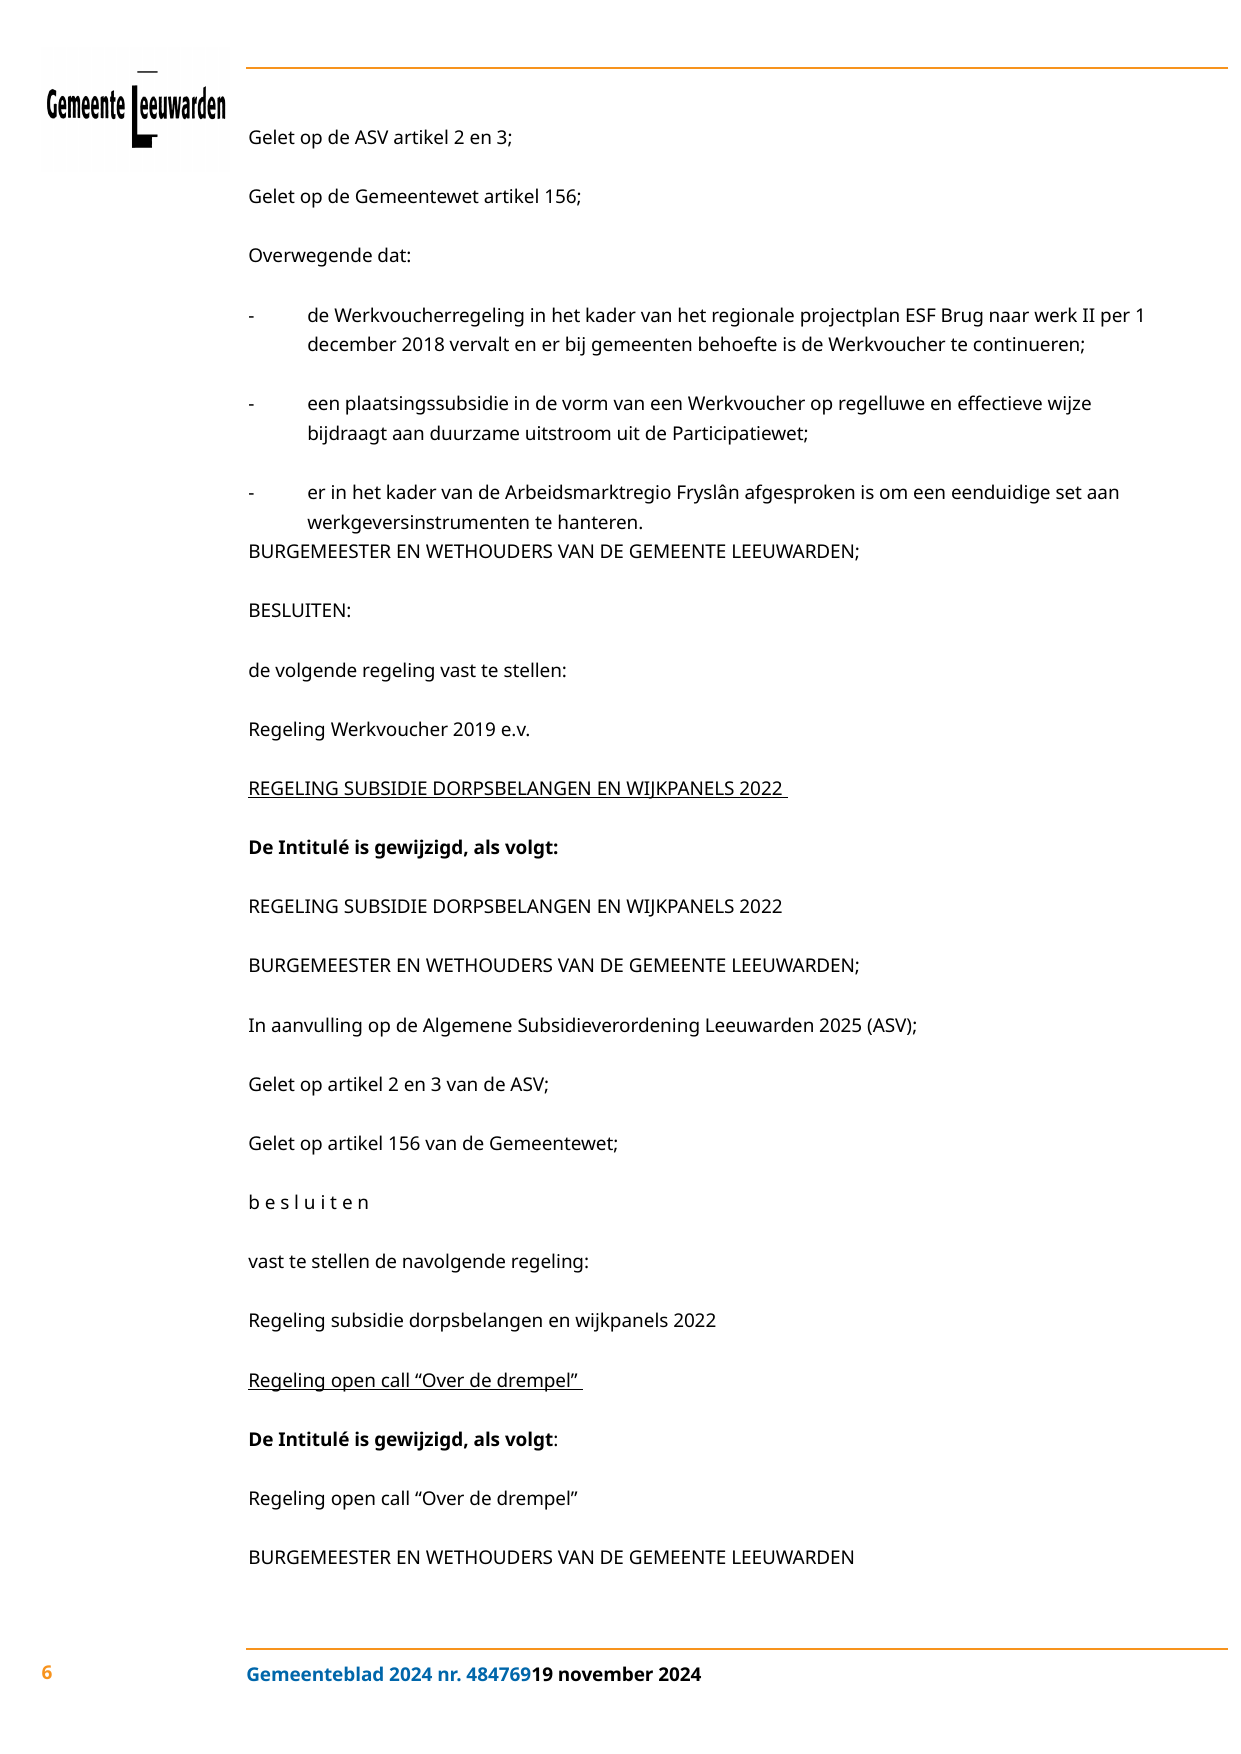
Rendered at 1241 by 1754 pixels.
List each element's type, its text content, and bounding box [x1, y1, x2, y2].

text vast te stellen de navolgende regeling: [248, 1248, 1152, 1274]
text Regeling open call “Over de drempel” [248, 1485, 1152, 1511]
text Gelet op artikel 2 en 3 van de ASV; [248, 1071, 1152, 1097]
text De Intitulé is gewijzigd, als volgt: [248, 834, 1152, 860]
text BURGEMEESTER EN WETHOUDERS VAN DE GEMEENTE LEEUWARDEN [248, 1544, 1152, 1570]
text BURGEMEESTER EN WETHOUDERS VAN DE GEMEENTE LEEUWARDEN; [248, 538, 1152, 564]
text REGELING SUBSIDIE DORPSBELANGEN EN WIJKPANELS 2022 [248, 775, 1152, 801]
list de Werkvoucherregeling in het kader van het regionale projectplan ESF Brug naar werk II per 1 december 2018 vervalt en er bij gemeenten behoefte is de Werkvoucher te continueren; [248, 302, 1152, 357]
text b e s l u i t e n [248, 1189, 1152, 1215]
text In aanvulling op de Algemene Subsidieverordening Leeuwarden 2025 (ASV); [248, 1012, 1152, 1038]
text Gelet op de Gemeentewet artikel 156; [248, 183, 1152, 209]
text Regeling Werkvoucher 2019 e.v. [248, 716, 1152, 742]
text De Intitulé is gewijzigd, als volgt: [248, 1426, 1152, 1452]
text Regeling open call “Over de drempel” [248, 1367, 1152, 1393]
text de volgende regeling vast te stellen: [248, 657, 1152, 683]
list er in het kader van de Arbeidsmarktregio Fryslân afgesproken is om een eenduidige set aan werkgeversinstrumenten te hanteren. [248, 479, 1152, 535]
text Gelet op artikel 156 van de Gemeentewet; [248, 1130, 1152, 1156]
picture [41, 47, 231, 172]
text Overwegende dat: [248, 243, 1152, 268]
list een plaatsingssubsidie in de vorm van een Werkvoucher op regelluwe en effectieve wijze bijdraagt aan duurzame uitstroom uit de Participatiewet; [248, 391, 1152, 446]
text BURGEMEESTER EN WETHOUDERS VAN DE GEMEENTE LEEUWARDEN; [248, 953, 1152, 978]
text REGELING SUBSIDIE DORPSBELANGEN EN WIJKPANELS 2022 [248, 893, 1152, 919]
text Regeling subsidie dorpsbelangen en wijkpanels 2022 [248, 1308, 1152, 1333]
text BESLUITEN: [248, 598, 1152, 623]
text Gelet op de ASV artikel 2 en 3; [248, 124, 1152, 150]
